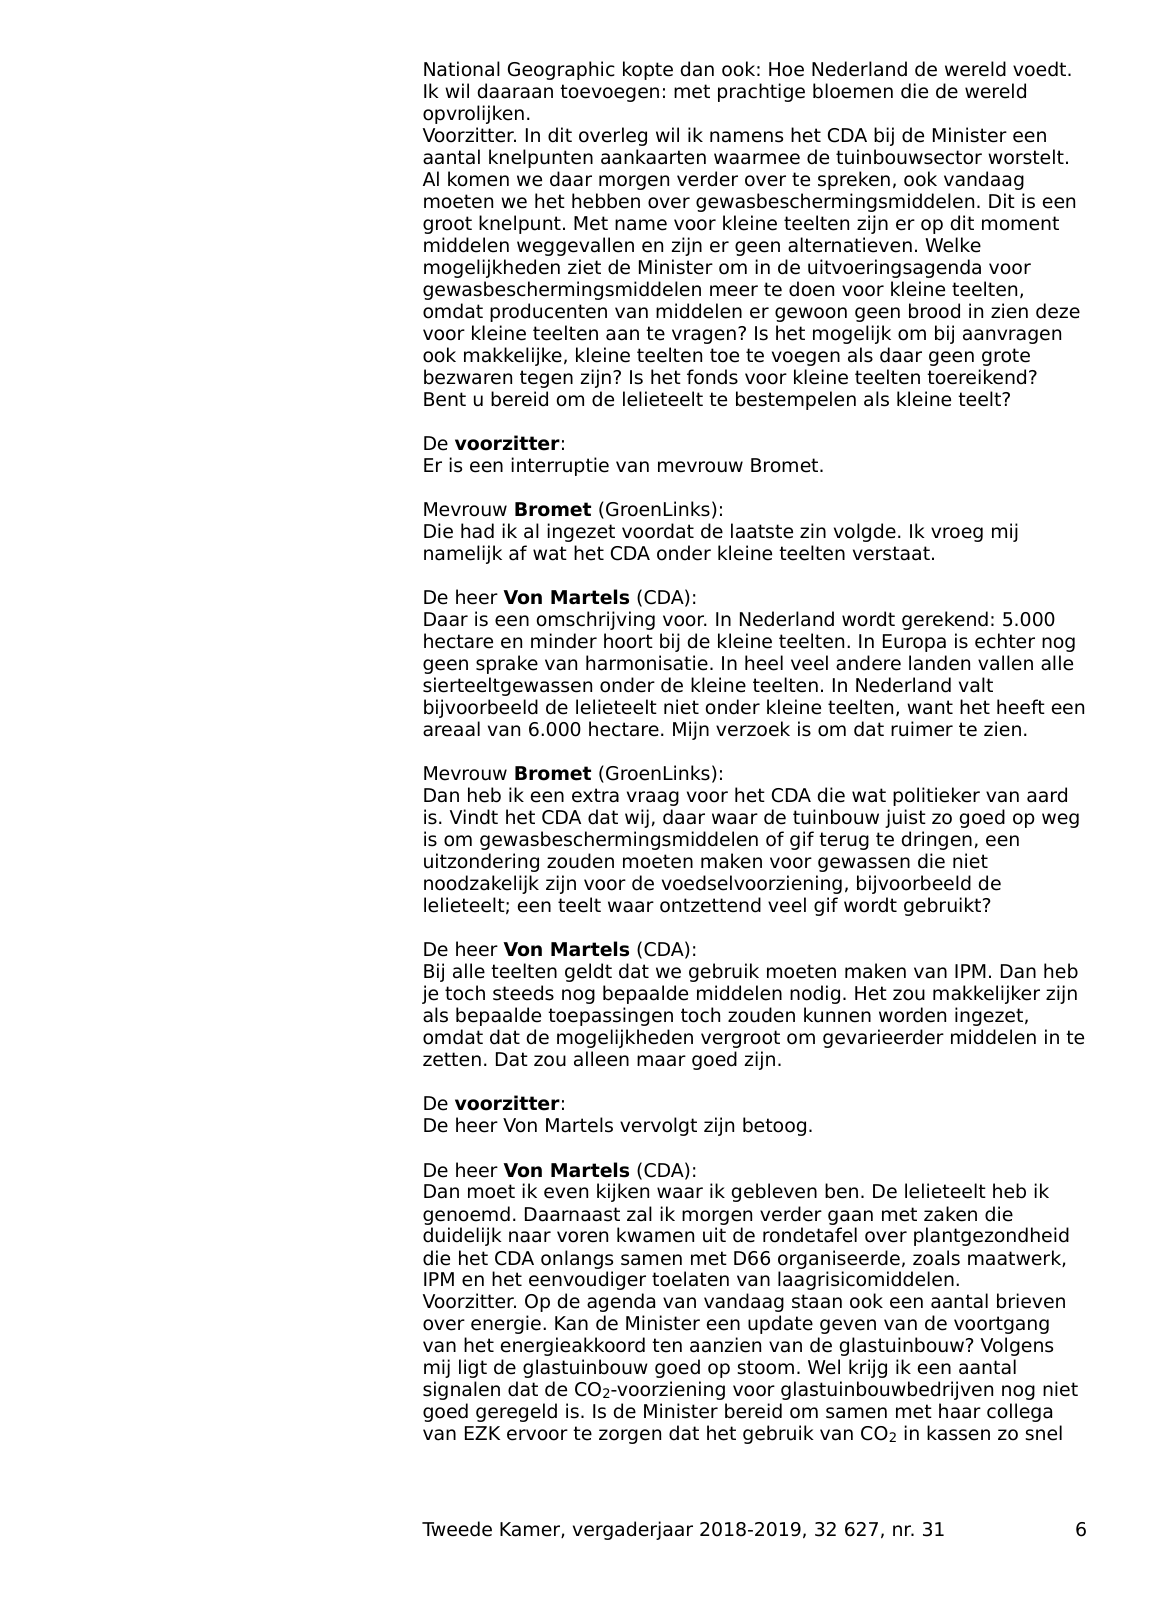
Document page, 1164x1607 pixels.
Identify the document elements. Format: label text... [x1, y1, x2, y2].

text De heer Von Martels (CDA): [422, 939, 1087, 961]
text Voorzitter. In dit overleg wil ik namens het CDA bij de Minister een aantal knelpunten aankaarten waarmee de tuinbouwsector worstelt. Al komen we daar morgen verder over te spreken, ook vandaag moeten we het hebben over gewasbeschermingsmiddelen. Dit is een groot knelpunt. Met name voor kleine teelten zijn er op dit moment middelen weggevallen en zijn er geen alternatieven. Welke mogelijkheden ziet de Minister om in de uitvoeringsagenda voor gewasbeschermingsmiddelen meer te doen voor kleine teelten, omdat producenten van middelen er gewoon geen brood in zien deze voor kleine teelten aan te vragen? Is het mogelijk om bij aanvragen ook makkelijke, kleine teelten toe te voegen als daar geen grote bezwaren tegen zijn? Is het fonds voor kleine teelten toereikend? Bent u bereid om de lelieteelt te bestempelen als kleine teelt? [422, 125, 1087, 411]
text De heer Von Martels (CDA): [422, 587, 1087, 609]
text De voorzitter: [422, 1093, 1087, 1115]
text Dan moet ik even kijken waar ik gebleven ben. De lelieteelt heb ik genoemd. Daarnaast zal ik morgen verder gaan met zaken die duidelijk naar voren kwamen uit de rondetafel over plantgezondheid die het CDA onlangs samen met D66 organiseerde, zoals maatwerk, IPM en het eenvoudiger toelaten van laagrisicomiddelen. [422, 1181, 1087, 1291]
text De heer Von Martels (CDA): [422, 1159, 1087, 1181]
text Mevrouw Bromet (GroenLinks): [422, 499, 1087, 521]
text Dan heb ik een extra vraag voor het CDA die wat politieker van aard is. Vindt het CDA dat wij, daar waar de tuinbouw juist zo goed op weg is om gewasbeschermingsmiddelen of gif terug te dringen, een uitzondering zouden moeten maken voor gewassen die niet noodzakelijk zijn voor de voedselvoorziening, bijvoorbeeld de lelieteelt; een teelt waar ontzettend veel gif wordt gebruikt? [422, 785, 1087, 917]
text Er is een interruptie van mevrouw Bromet. [422, 455, 1087, 477]
text Voorzitter. Op de agenda van vandaag staan ook een aantal brieven over energie. Kan de Minister een update geven van de voortgang van het energieakkoord ten aanzien van de glastuinbouw? Volgens mij ligt de glastuinbouw goed op stoom. Wel krijg ik een aantal signalen dat de CO2-voorziening voor glastuinbouwbedrijven nog niet goed geregeld is. Is de Minister bereid om samen met haar collega van EZK ervoor te zorgen dat het gebruik van CO2 in kassen zo snel [422, 1291, 1087, 1445]
text De voorzitter: [422, 433, 1087, 455]
text Bij alle teelten geldt dat we gebruik moeten maken van IPM. Dan heb je toch steeds nog bepaalde middelen nodig. Het zou makkelijker zijn als bepaalde toepassingen toch zouden kunnen worden ingezet, omdat dat de mogelijkheden vergroot om gevarieerder middelen in te zetten. Dat zou alleen maar goed zijn. [422, 961, 1087, 1071]
text Mevrouw Bromet (GroenLinks): [422, 763, 1087, 785]
text Daar is een omschrijving voor. In Nederland wordt gerekend: 5.000 hectare en minder hoort bij de kleine teelten. In Europa is echter nog geen sprake van harmonisatie. In heel veel andere landen vallen alle sierteeltgewassen onder de kleine teelten. In Nederland valt bijvoorbeeld de lelieteelt niet onder kleine teelten, want het heeft een areaal van 6.000 hectare. Mijn verzoek is om dat ruimer te zien. [422, 609, 1087, 741]
text De heer Von Martels vervolgt zijn betoog. [422, 1115, 1087, 1137]
text Die had ik al ingezet voordat de laatste zin volgde. Ik vroeg mij namelijk af wat het CDA onder kleine teelten verstaat. [422, 521, 1087, 565]
text National Geographic kopte dan ook: Hoe Nederland de wereld voedt. Ik wil daaraan toevoegen: met prachtige bloemen die de wereld opvrolijken. [422, 59, 1087, 125]
